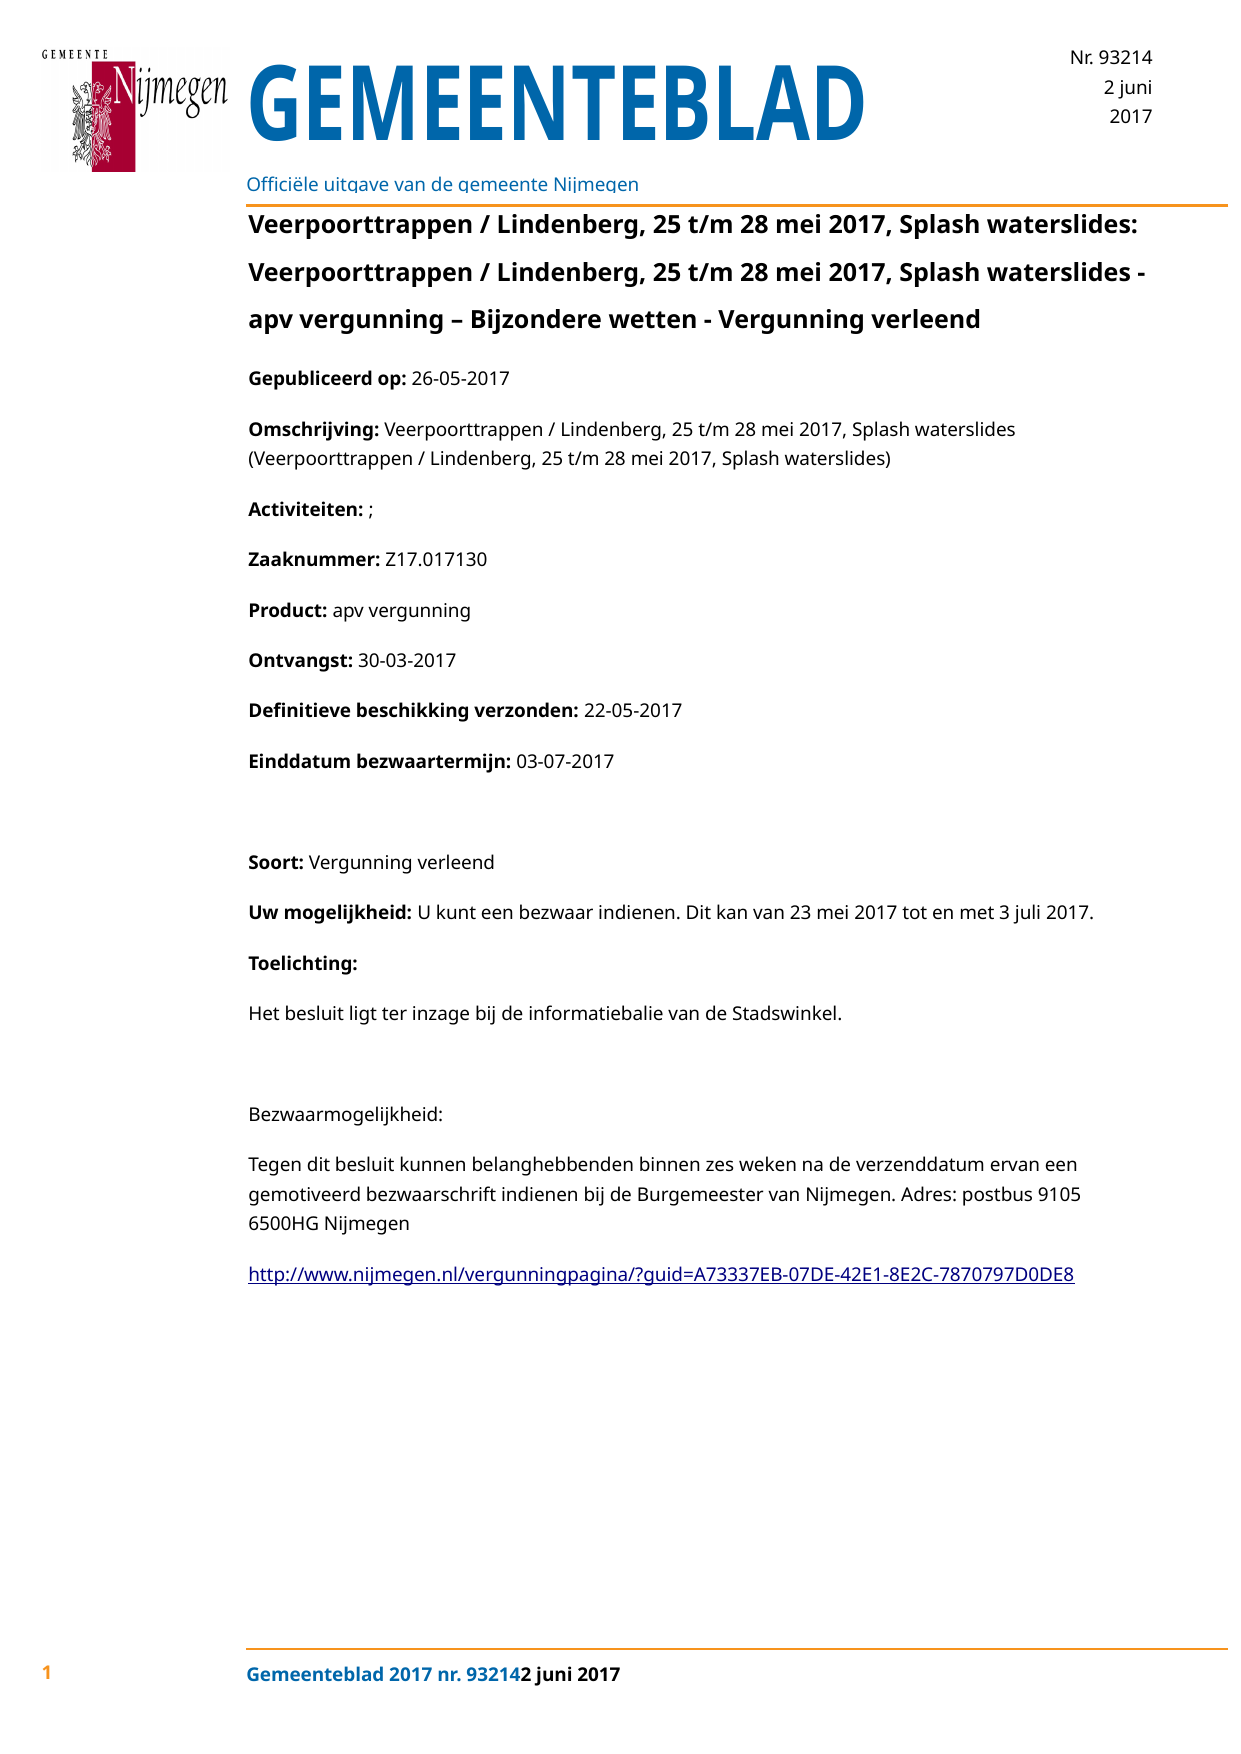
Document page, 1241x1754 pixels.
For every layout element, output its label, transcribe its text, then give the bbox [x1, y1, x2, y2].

text Activiteiten: ; [248, 496, 1152, 522]
text Einddatum bezwaartermijn: 03-07-2017 [248, 748, 1152, 774]
picture [41, 47, 231, 172]
text Omschrijving: Veerpoorttrappen / Lindenberg, 25 t/m 28 mei 2017, Splash waterslides (Veerpoorttrappen / Lindenberg, 25 t/m 28 mei 2017, Splash waterslides) [248, 416, 1152, 471]
text Gepubliceerd op: 26-05-2017 [248, 366, 1152, 391]
text Ontvangst: 30-03-2017 [248, 647, 1152, 673]
text Veerpoorttrappen / Lindenberg, 25 t/m 28 mei 2017, Splash waterslides: Veerpoorttrappen / Lindenberg, 25 t/m 28 mei 2017, Splash waterslides - apv vergunning – Bijzondere wetten - Vergunning verleend [248, 207, 1152, 336]
text http://www.nijmegen.nl/vergunningpagina/?guid=A73337EB-07DE-42E1-8E2C-7870797D0DE8 [248, 1261, 1152, 1287]
text Zaaknummer: Z17.017130 [248, 546, 1152, 572]
text Uw mogelijkheid: U kunt een bezwaar indienen. Dit kan van 23 mei 2017 tot en met 3 juli 2017. [248, 899, 1152, 925]
text Tegen dit besluit kunnen belanghebbenden binnen zes weken na de verzenddatum ervan een gemotiveerd bezwaarschrift indienen bij de Burgemeester van Nijmegen. Adres: postbus 9105 6500HG Nijmegen [248, 1151, 1152, 1236]
text Soort: Vergunning verleend [248, 849, 1152, 874]
text Product: apv vergunning [248, 597, 1152, 622]
text Toelichting: [248, 950, 1152, 975]
text Definitieve beschikking verzonden: 22-05-2017 [248, 698, 1152, 723]
text Bezwaarmogelijkheid: [248, 1101, 1152, 1127]
text Het besluit ligt ter inzage bij de informatiebalie van de Stadswinkel. [248, 1000, 1152, 1026]
